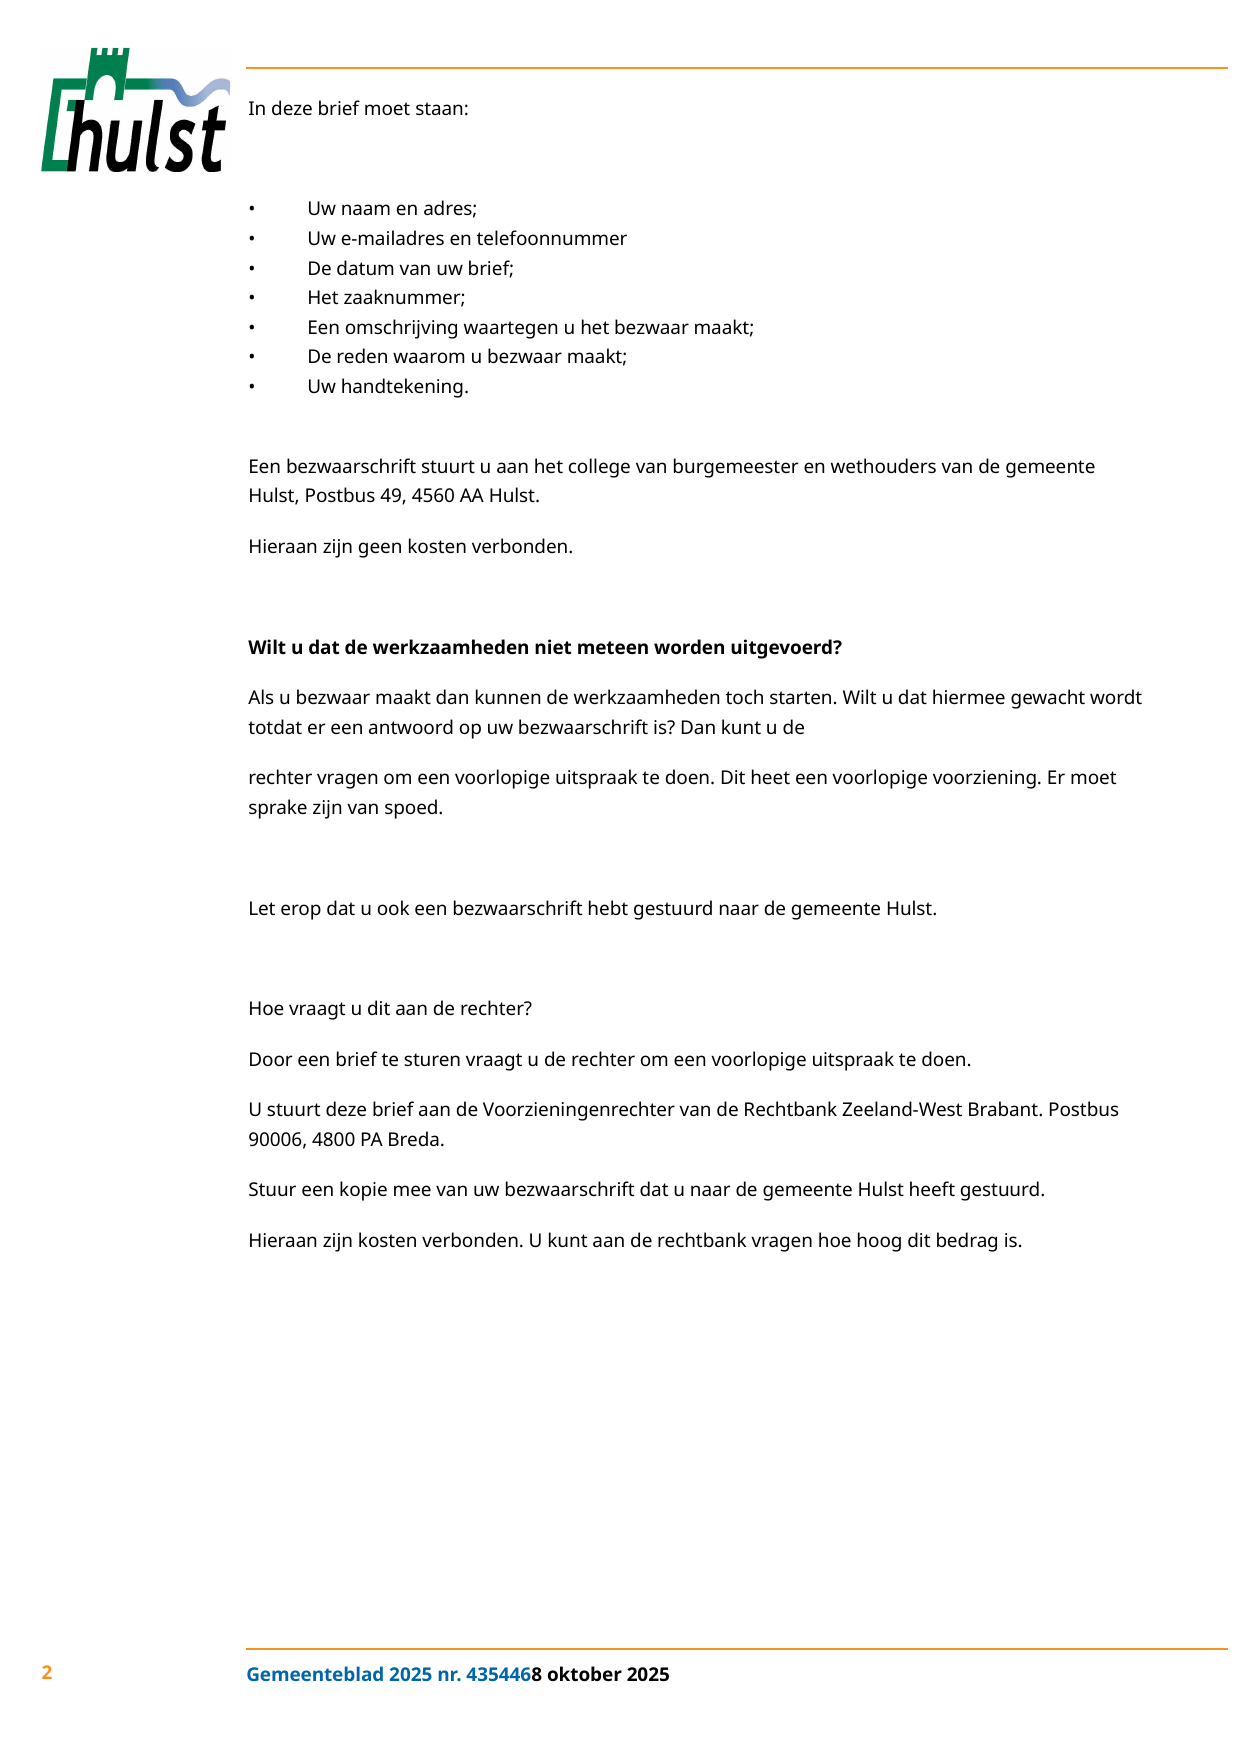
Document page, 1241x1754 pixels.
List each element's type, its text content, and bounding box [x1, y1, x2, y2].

list Het zaaknummer; [248, 284, 1152, 310]
text Let erop dat u ook een bezwaarschrift hebt gestuurd naar de gemeente Hulst. [248, 895, 1152, 921]
list De reden waarom u bezwaar maakt; [248, 343, 1152, 369]
text Hieraan zijn kosten verbonden. U kunt aan de rechtbank vragen hoe hoog dit bedrag is. [248, 1227, 1152, 1253]
text Door een brief te sturen vraagt u de rechter om een voorlopige uitspraak te doen. [248, 1046, 1152, 1072]
text U stuurt deze brief aan de Voorzieningenrechter van de Rechtbank Zeeland-West Brabant. Postbus 90006, 4800 PA Breda. [248, 1096, 1152, 1152]
text Wilt u dat de werkzaamheden niet meteen worden uitgevoerd? [248, 634, 1152, 660]
list Uw naam en adres; [248, 196, 1152, 221]
picture [41, 47, 231, 172]
text Een bezwaarschrift stuurt u aan het college van burgemeester en wethouders van de gemeente Hulst, Postbus 49, 4560 AA Hulst. [248, 453, 1152, 508]
text rechter vragen om een voorlopige uitspraak te doen. Dit heet een voorlopige voorziening. Er moet sprake zijn van spoed. [248, 764, 1152, 820]
list Een omschrijving waartegen u het bezwaar maakt; [248, 314, 1152, 340]
text Hieraan zijn geen kosten verbonden. [248, 533, 1152, 559]
text Hoe vraagt u dit aan de rechter? [248, 996, 1152, 1021]
list De datum van uw brief; [248, 255, 1152, 281]
text Stuur een kopie mee van uw bezwaarschrift dat u naar de gemeente Hulst heeft gestuurd. [248, 1176, 1152, 1202]
text Als u bezwaar maakt dan kunnen de werkzaamheden toch starten. Wilt u dat hiermee gewacht wordt totdat er een antwoord op uw bezwaarschrift is? Dan kunt u de [248, 684, 1152, 740]
list Uw handtekening. [248, 373, 1152, 399]
text In deze brief moet staan: [248, 95, 1152, 121]
list Uw e-mailadres en telefoonnummer [248, 225, 1152, 251]
